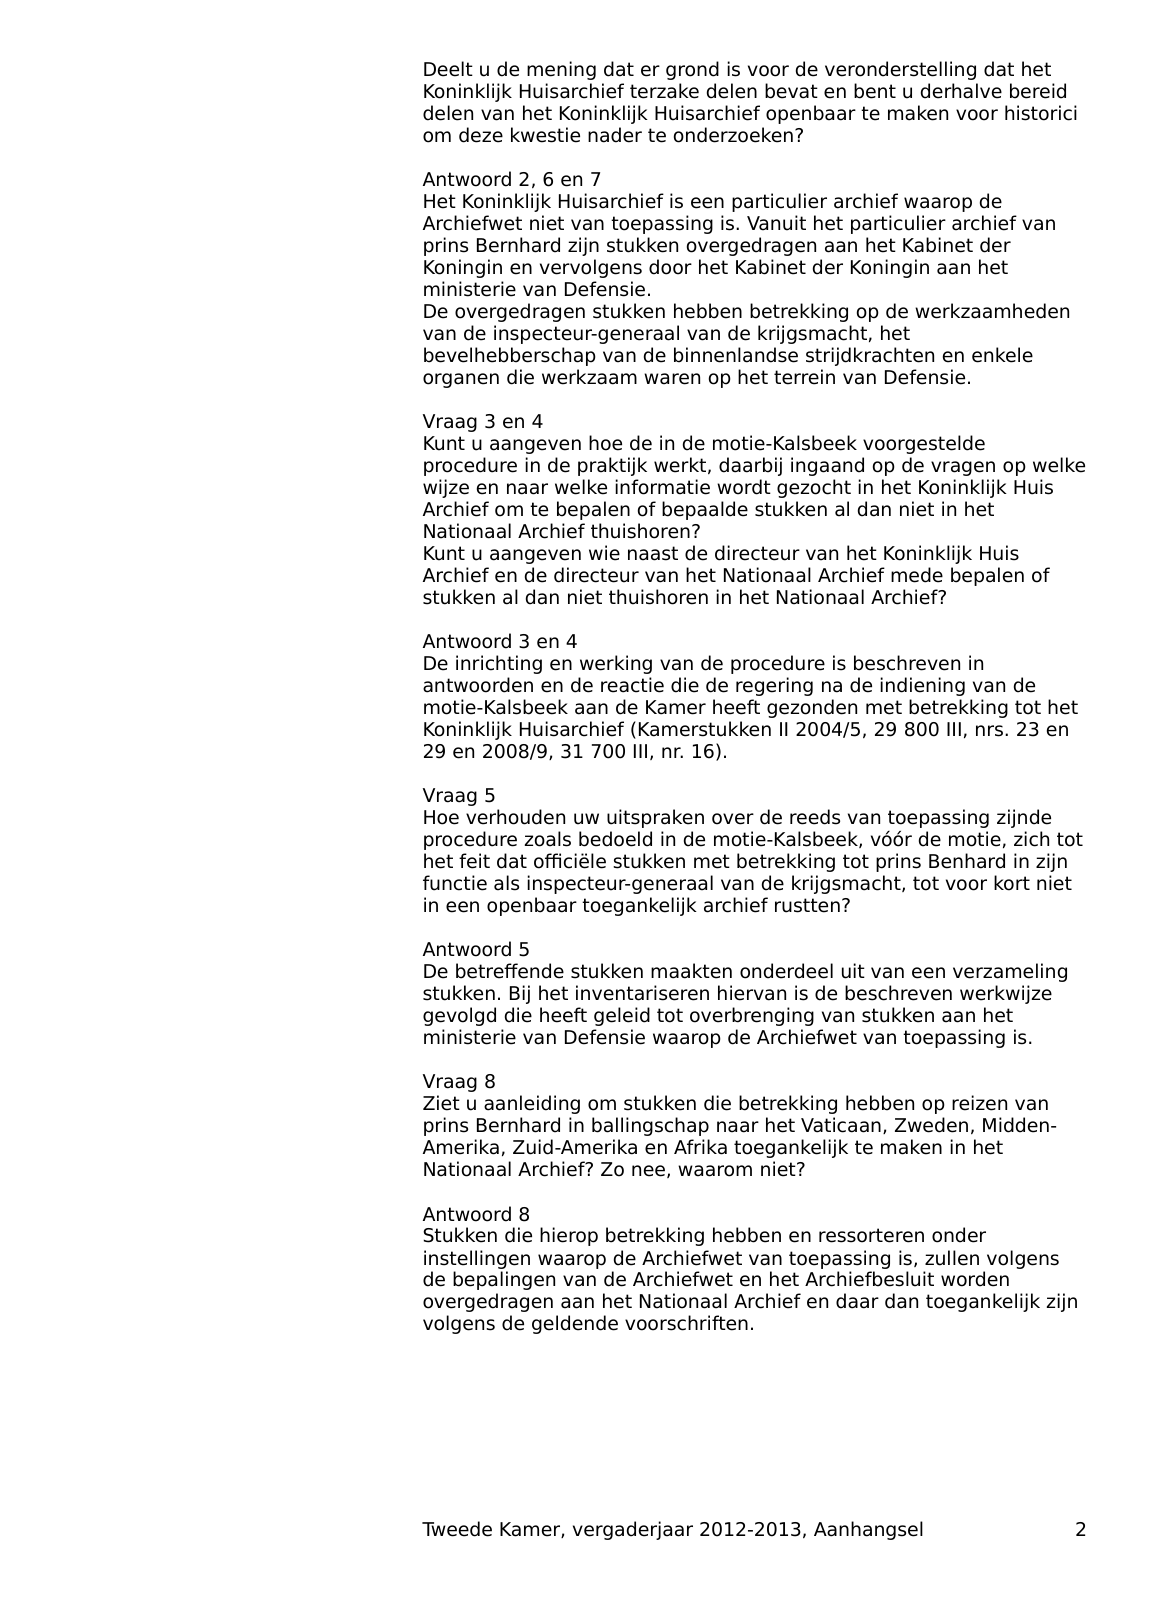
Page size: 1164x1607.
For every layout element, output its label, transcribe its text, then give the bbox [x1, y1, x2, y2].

text Vraag 5 [422, 785, 1087, 807]
text Antwoord 3 en 4 [422, 631, 1087, 653]
text Ziet u aanleiding om stukken die betrekking hebben op reizen van prins Bernhard in ballingschap naar het Vaticaan, Zweden, Midden-Amerika, Zuid-Amerika en Afrika toegankelijk te maken in het Nationaal Archief? Zo nee, waarom niet? [422, 1093, 1087, 1181]
text Antwoord 5 [422, 939, 1087, 961]
text Vraag 3 en 4 [422, 411, 1087, 433]
text Kunt u aangeven wie naast de directeur van het Koninklijk Huis Archief en de directeur van het Nationaal Archief mede bepalen of stukken al dan niet thuishoren in het Nationaal Archief? [422, 543, 1087, 609]
text Stukken die hierop betrekking hebben en ressorteren onder instellingen waarop de Archiefwet van toepassing is, zullen volgens de bepalingen van de Archiefwet en het Archiefbesluit worden overgedragen aan het Nationaal Archief en daar dan toegankelijk zijn volgens de geldende voorschriften. [422, 1225, 1087, 1335]
text De inrichting en werking van de procedure is beschreven in antwoorden en de reactie die de regering na de indiening van de motie-Kalsbeek aan de Kamer heeft gezonden met betrekking tot het Koninklijk Huisarchief (Kamerstukken II 2004/5, 29 800 III, nrs. 23 en 29 en 2008/9, 31 700 III, nr. 16). [422, 653, 1087, 763]
text Antwoord 8 [422, 1203, 1087, 1225]
text Vraag 8 [422, 1071, 1087, 1093]
text Het Koninklijk Huisarchief is een particulier archief waarop de Archiefwet niet van toepassing is. Vanuit het particulier archief van prins Bernhard zijn stukken overgedragen aan het Kabinet der Koningin en vervolgens door het Kabinet der Koningin aan het ministerie van Defensie. [422, 191, 1087, 301]
text Antwoord 2, 6 en 7 [422, 169, 1087, 191]
text De overgedragen stukken hebben betrekking op de werkzaamheden van de inspecteur-generaal van de krijgsmacht, het bevelhebberschap van de binnenlandse strijdkrachten en enkele organen die werkzaam waren op het terrein van Defensie. [422, 301, 1087, 389]
text Deelt u de mening dat er grond is voor de veronderstelling dat het Koninklijk Huisarchief terzake delen bevat en bent u derhalve bereid delen van het Koninklijk Huisarchief openbaar te maken voor historici om deze kwestie nader te onderzoeken? [422, 59, 1087, 147]
text Kunt u aangeven hoe de in de motie-Kalsbeek voorgestelde procedure in de praktijk werkt, daarbij ingaand op de vragen op welke wijze en naar welke informatie wordt gezocht in het Koninklijk Huis Archief om te bepalen of bepaalde stukken al dan niet in het Nationaal Archief thuishoren? [422, 433, 1087, 543]
text De betreffende stukken maakten onderdeel uit van een verzameling stukken. Bij het inventariseren hiervan is de beschreven werkwijze gevolgd die heeft geleid tot overbrenging van stukken aan het ministerie van Defensie waarop de Archiefwet van toepassing is. [422, 961, 1087, 1049]
text Hoe verhouden uw uitspraken over de reeds van toepassing zijnde procedure zoals bedoeld in de motie-Kalsbeek, vóór de motie, zich tot het feit dat officiële stukken met betrekking tot prins Benhard in zijn functie als inspecteur-generaal van de krijgsmacht, tot voor kort niet in een openbaar toegankelijk archief rustten? [422, 807, 1087, 917]
